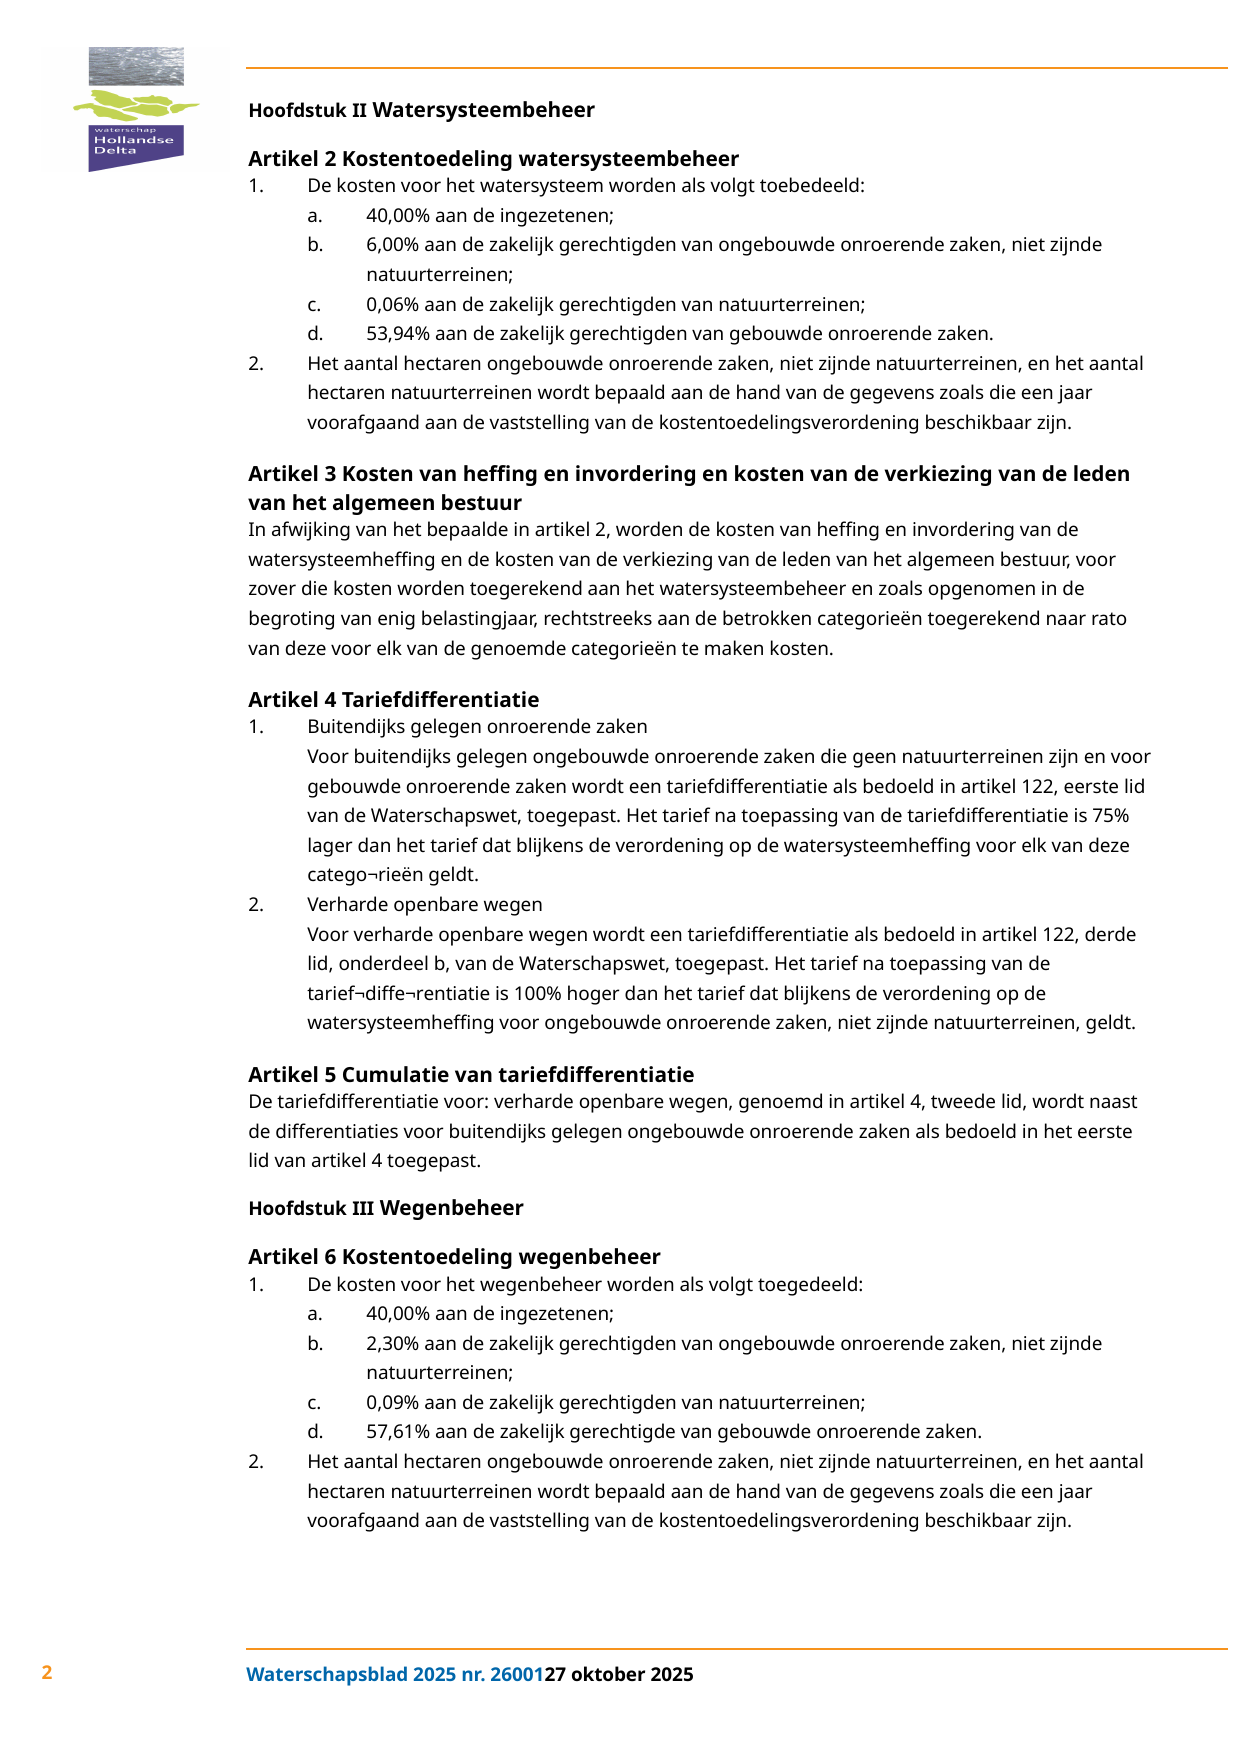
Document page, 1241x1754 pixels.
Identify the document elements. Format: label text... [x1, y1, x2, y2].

list De kosten voor het wegenbeheer worden als volgt toegedeeld: [248, 1271, 1152, 1297]
list 2,30% aan de zakelijk gerechtigden van ongebouwde onroerende zaken, niet zijnde natuurterreinen; [307, 1330, 1152, 1385]
list 0,09% aan de zakelijk gerechtigden van natuurterreinen; [307, 1389, 1152, 1415]
text Artikel 5 Cumulatie van tariefdifferentiatie [248, 1060, 1152, 1088]
text Hoofdstuk III Wegenbeheer [248, 1193, 1152, 1222]
text Artikel 3 Kosten van heffing en invordering en kosten van de verkiezing van de leden van het algemeen bestuur [248, 459, 1152, 516]
list 57,61% aan de zakelijk gerechtigde van gebouwde onroerende zaken. [307, 1419, 1152, 1444]
list Het aantal hectaren ongebouwde onroerende zaken, niet zijnde natuurterreinen, en het aantal hectaren natuurterreinen wordt bepaald aan de hand van de gegevens zoals die een jaar voorafgaand aan de vaststelling van de kostentoedelingsverordening beschikbaar zijn. [248, 1448, 1152, 1533]
list Het aantal hectaren ongebouwde onroerende zaken, niet zijnde natuurterreinen, en het aantal hectaren natuurterreinen wordt bepaald aan de hand van de gegevens zoals die een jaar voorafgaand aan de vaststelling van de kostentoedelingsverordening beschikbaar zijn. [248, 350, 1152, 435]
list Buitendijks gelegen onroerende zaken [248, 714, 1152, 739]
list De kosten voor het watersysteem worden als volgt toebedeeld: [248, 172, 1152, 198]
text Hoofdstuk II Watersysteembeheer [248, 95, 1152, 123]
text Artikel 2 Kostentoedeling watersysteembeheer [248, 144, 1152, 172]
list 40,00% aan de ingezetenen; [307, 202, 1152, 228]
list Voor buitendijks gelegen ongebouwde onroerende zaken die geen natuurterreinen zijn en voor gebouwde onroerende zaken wordt een tariefdifferentiatie als bedoeld in artikel 122, eerste lid van de Waterschapswet, toegepast. Het tarief na toepassing van de tariefdifferentiatie is 75% lager dan het tarief dat blijkens de verordening op de watersysteemheffing voor elk van deze catego¬rieën geldt. [248, 743, 1152, 887]
list Verharde openbare wegen [248, 891, 1152, 917]
list 40,00% aan de ingezetenen; [307, 1300, 1152, 1326]
list Voor verharde openbare wegen wordt een tariefdifferentiatie als bedoeld in artikel 122, derde lid, onderdeel b, van de Waterschapswet, toegepast. Het tarief na toepassing van de tarief¬diffe¬rentiatie is 100% hoger dan het tarief dat blijkens de verordening op de watersysteemheffing voor ongebouwde onroerende zaken, niet zijnde natuurterreinen, geldt. [248, 921, 1152, 1035]
text Artikel 4 Tariefdifferentiatie [248, 685, 1152, 714]
list 0,06% aan de zakelijk gerechtigden van natuurterreinen; [307, 291, 1152, 317]
picture [41, 47, 231, 172]
text Artikel 6 Kostentoedeling wegenbeheer [248, 1242, 1152, 1271]
text De tariefdifferentiatie voor: verharde openbare wegen, genoemd in artikel 4, tweede lid, wordt naast de differentiaties voor buitendijks gelegen ongebouwde onroerende zaken als bedoeld in het eerste lid van artikel 4 toegepast. [248, 1088, 1152, 1173]
list 53,94% aan de zakelijk gerechtigden van gebouwde onroerende zaken. [307, 320, 1152, 346]
text In afwijking van het bepaalde in artikel 2, worden de kosten van heffing en invordering van de watersysteemheffing en de kosten van de verkiezing van de leden van het algemeen bestuur, voor zover die kosten worden toegerekend aan het watersysteembeheer en zoals opgenomen in de begroting van enig belastingjaar, rechtstreeks aan de betrokken categorieën toegerekend naar rato van deze voor elk van de genoemde categorieën te maken kosten. [248, 516, 1152, 661]
list 6,00% aan de zakelijk gerechtigden van ongebouwde onroerende zaken, niet zijnde natuurterreinen; [307, 232, 1152, 287]
